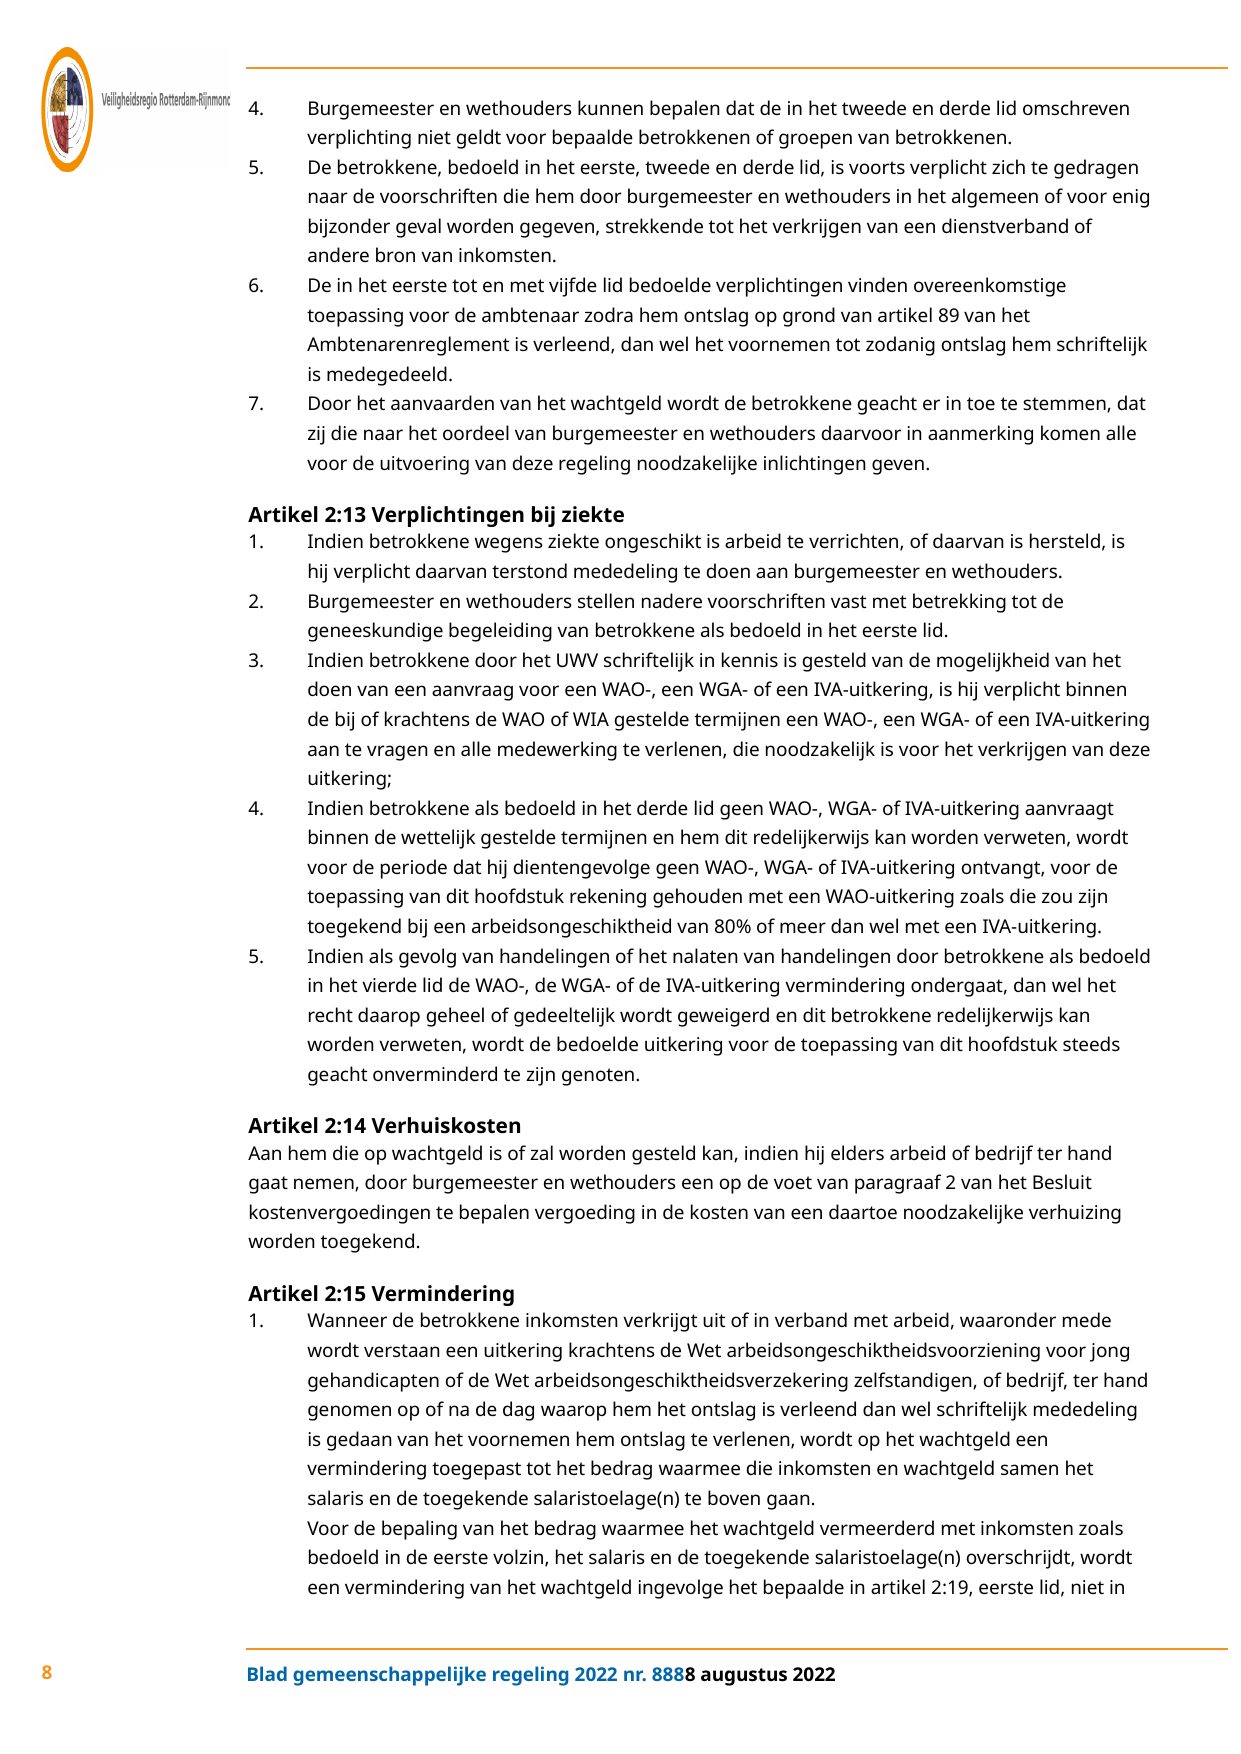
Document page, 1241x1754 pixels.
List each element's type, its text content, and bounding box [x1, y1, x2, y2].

list De betrokkene, bedoeld in het eerste, tweede en derde lid, is voorts verplicht zich te gedragen naar de voorschriften die hem door burgemeester en wethouders in het algemeen of voor enig bijzonder geval worden gegeven, strekkende tot het verkrijgen van een dienstverband of andere bron van inkomsten. [248, 154, 1152, 268]
list Wanneer de betrokkene inkomsten verkrijgt uit of in verband met arbeid, waaronder mede wordt verstaan een uitkering krachtens de Wet arbeidsongeschiktheidsvoorziening voor jong gehandicapten of de Wet arbeidsongeschiktheidsverzekering zelfstandigen, of bedrijf, ter hand genomen op of na de dag waarop hem het ontslag is verleend dan wel schriftelijk mededeling is gedaan van het voornemen hem ontslag te verlenen, wordt op het wachtgeld een vermindering toegepast tot het bedrag waarmee die inkomsten en wachtgeld samen het salaris en de toegekende salaristoelage(n) te boven gaan. [248, 1308, 1152, 1511]
list Burgemeester en wethouders stellen nadere voorschriften vast met betrekking tot de geneeskundige begeleiding van betrokkene als bedoeld in het eerste lid. [248, 588, 1152, 643]
list Indien als gevolg van handelingen of het nalaten van handelingen door betrokkene als bedoeld in het vierde lid de WAO-, de WGA- of de IVA-uitkering vermindering ondergaat, dan wel het recht daarop geheel of gedeeltelijk wordt geweigerd en dit betrokkene redelijkerwijs kan worden verweten, wordt de bedoelde uitkering voor de toepassing van dit hoofdstuk steeds geacht onverminderd te zijn genoten. [248, 943, 1152, 1087]
text Aan hem die op wachtgeld is of zal worden gesteld kan, indien hij elders arbeid of bedrijf ter hand gaat nemen, door burgemeester en wethouders een op de voet van paragraaf 2 van het Besluit kostenvergoedingen te bepalen vergoeding in de kosten van een daartoe noodzakelijke verhuizing worden toegekend. [248, 1140, 1152, 1254]
list Indien betrokkene als bedoeld in het derde lid geen WAO-, WGA- of IVA-uitkering aanvraagt binnen de wettelijk gestelde termijnen en hem dit redelijkerwijs kan worden verweten, wordt voor de periode dat hij dientengevolge geen WAO-, WGA- of IVA-uitkering ontvangt, voor de toepassing van dit hoofdstuk rekening gehouden met een WAO-uitkering zoals die zou zijn toegekend bij een arbeidsongeschiktheid van 80% of meer dan wel met een IVA-uitkering. [248, 795, 1152, 939]
list Indien betrokkene wegens ziekte ongeschikt is arbeid te verrichten, of daarvan is hersteld, is hij verplicht daarvan terstond mededeling te doen aan burgemeester en wethouders. [248, 529, 1152, 584]
text Artikel 2:15 Vermindering [248, 1279, 1152, 1308]
list Voor de bepaling van het bedrag waarmee het wachtgeld vermeerderd met inkomsten zoals bedoeld in de eerste volzin, het salaris en de toegekende salaristoelage(n) overschrijdt, wordt een vermindering van het wachtgeld ingevolge het bepaalde in artikel 2:19, eerste lid, niet in [248, 1515, 1152, 1599]
list Burgemeester en wethouders kunnen bepalen dat de in het tweede en derde lid omschreven verplichting niet geldt voor bepaalde betrokkenen of groepen van betrokkenen. [248, 95, 1152, 150]
text Artikel 2:13 Verplichtingen bij ziekte [248, 500, 1152, 529]
picture [41, 47, 231, 172]
list De in het eerste tot en met vijfde lid bedoelde verplichtingen vinden overeenkomstige toepassing voor de ambtenaar zodra hem ontslag op grond van artikel 89 van het Ambtenarenreglement is verleend, dan wel het voornemen tot zodanig ontslag hem schriftelijk is medegedeeld. [248, 272, 1152, 387]
text Artikel 2:14 Verhuiskosten [248, 1112, 1152, 1140]
list Indien betrokkene door het UWV schriftelijk in kennis is gesteld van de mogelijkheid van het doen van een aanvraag voor een WAO-, een WGA- of een IVA-uitkering, is hij verplicht binnen de bij of krachtens de WAO of WIA gestelde termijnen een WAO-, een WGA- of een IVA-uitkering aan te vragen en alle medewerking te verlenen, die noodzakelijk is voor het verkrijgen van deze uitkering; [248, 647, 1152, 791]
list Door het aanvaarden van het wachtgeld wordt de betrokkene geacht er in toe te stemmen, dat zij die naar het oordeel van burgemeester en wethouders daarvoor in aanmerking komen alle voor de uitvoering van deze regeling noodzakelijke inlichtingen geven. [248, 391, 1152, 476]
